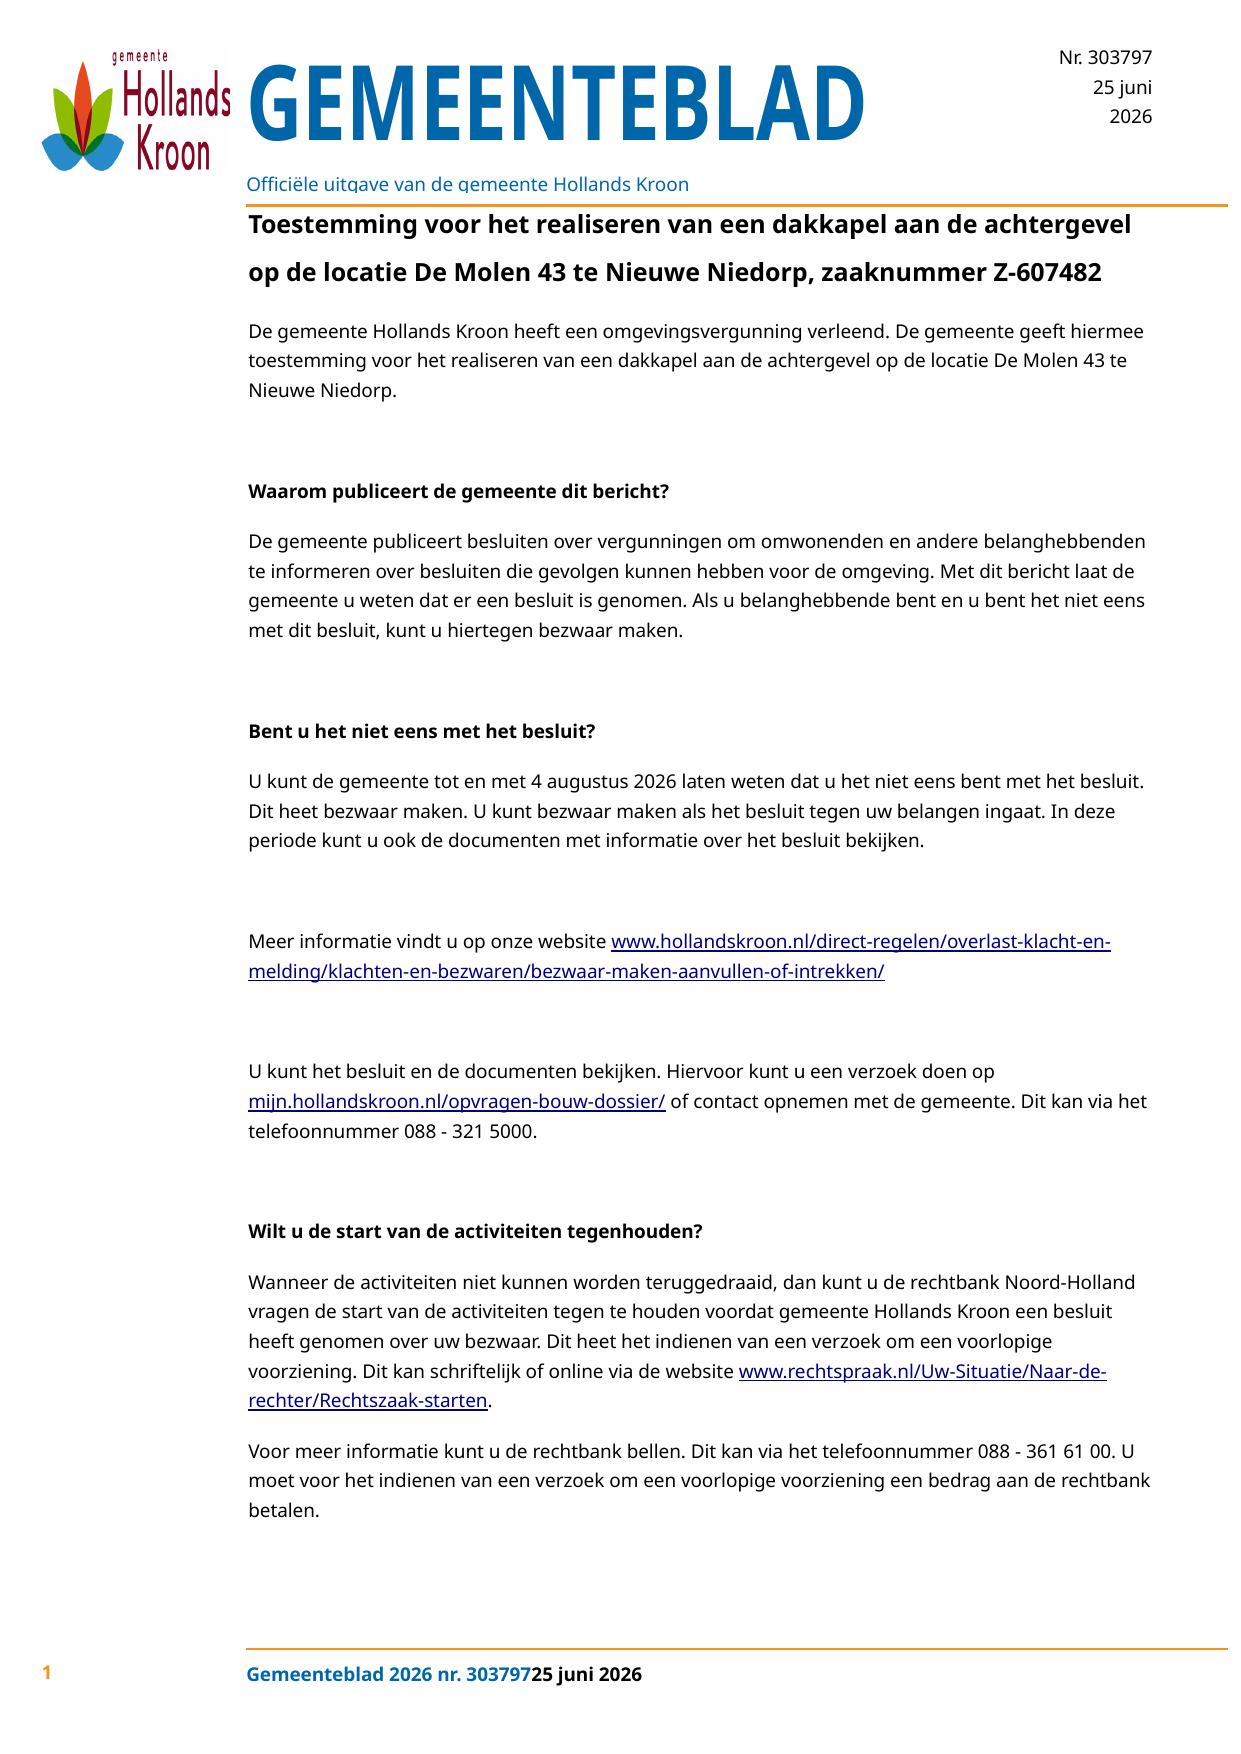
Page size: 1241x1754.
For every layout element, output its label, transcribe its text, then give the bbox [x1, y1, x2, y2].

text Voor meer informatie kunt u de rechtbank bellen. Dit kan via het telefoonnummer 088 - 361 61 00. U moet voor het indienen van een verzoek om een voorlopige voorziening een bedrag aan de rechtbank betalen. [248, 1438, 1152, 1523]
text Toestemming voor het realiseren van een dakkapel aan de achtergevel op de locatie De Molen 43 te Nieuwe Niedorp, zaaknummer Z-607482 [248, 207, 1152, 288]
text De gemeente Hollands Kroon heeft een omgevingsvergunning verleend. De gemeente geeft hiermee toestemming voor het realiseren van een dakkapel aan de achtergevel op de locatie De Molen 43 te Nieuwe Niedorp. [248, 318, 1152, 403]
text Wanneer de activiteiten niet kunnen worden teruggedraaid, dan kunt u de rechtbank Noord-Holland vragen de start van de activiteiten tegen te houden voordat gemeente Hollands Kroon een besluit heeft genomen over uw bezwaar. Dit heet het indienen van een verzoek om een voorlopige voorziening. Dit kan schriftelijk of online via de website www.rechtspraak.nl/Uw-Situatie/Naar-de-rechter/Rechtszaak-starten. [248, 1269, 1152, 1413]
text Wilt u de start van de activiteiten tegenhouden? [248, 1219, 1152, 1244]
text U kunt de gemeente tot en met 4 augustus 2026 laten weten dat u het niet eens bent met het besluit. Dit heet bezwaar maken. U kunt bezwaar maken als het besluit tegen uw belangen ingaat. In deze periode kunt u ook de documenten met informatie over het besluit bekijken. [248, 768, 1152, 853]
text Meer informatie vindt u op onze website www.hollandskroon.nl/direct-regelen/overlast-klacht-en-melding/klachten-en-bezwaren/bezwaar-maken-aanvullen-of-intrekken/ [248, 928, 1152, 984]
text Waarom publiceert de gemeente dit bericht? [248, 478, 1152, 504]
picture [41, 47, 231, 172]
text U kunt het besluit en de documenten bekijken. Hiervoor kunt u een verzoek doen op mijn.hollandskroon.nl/opvragen-bouw-dossier/ of contact opnemen met de gemeente. Dit kan via het telefoonnummer 088 - 321 5000. [248, 1059, 1152, 1144]
text De gemeente publiceert besluiten over vergunningen om omwonenden en andere belanghebbenden te informeren over besluiten die gevolgen kunnen hebben voor de omgeving. Met dit bericht laat de gemeente u weten dat er een besluit is genomen. Als u belanghebbende bent en u bent het niet eens met dit besluit, kunt u hiertegen bezwaar maken. [248, 528, 1152, 643]
text Bent u het niet eens met het besluit? [248, 718, 1152, 744]
